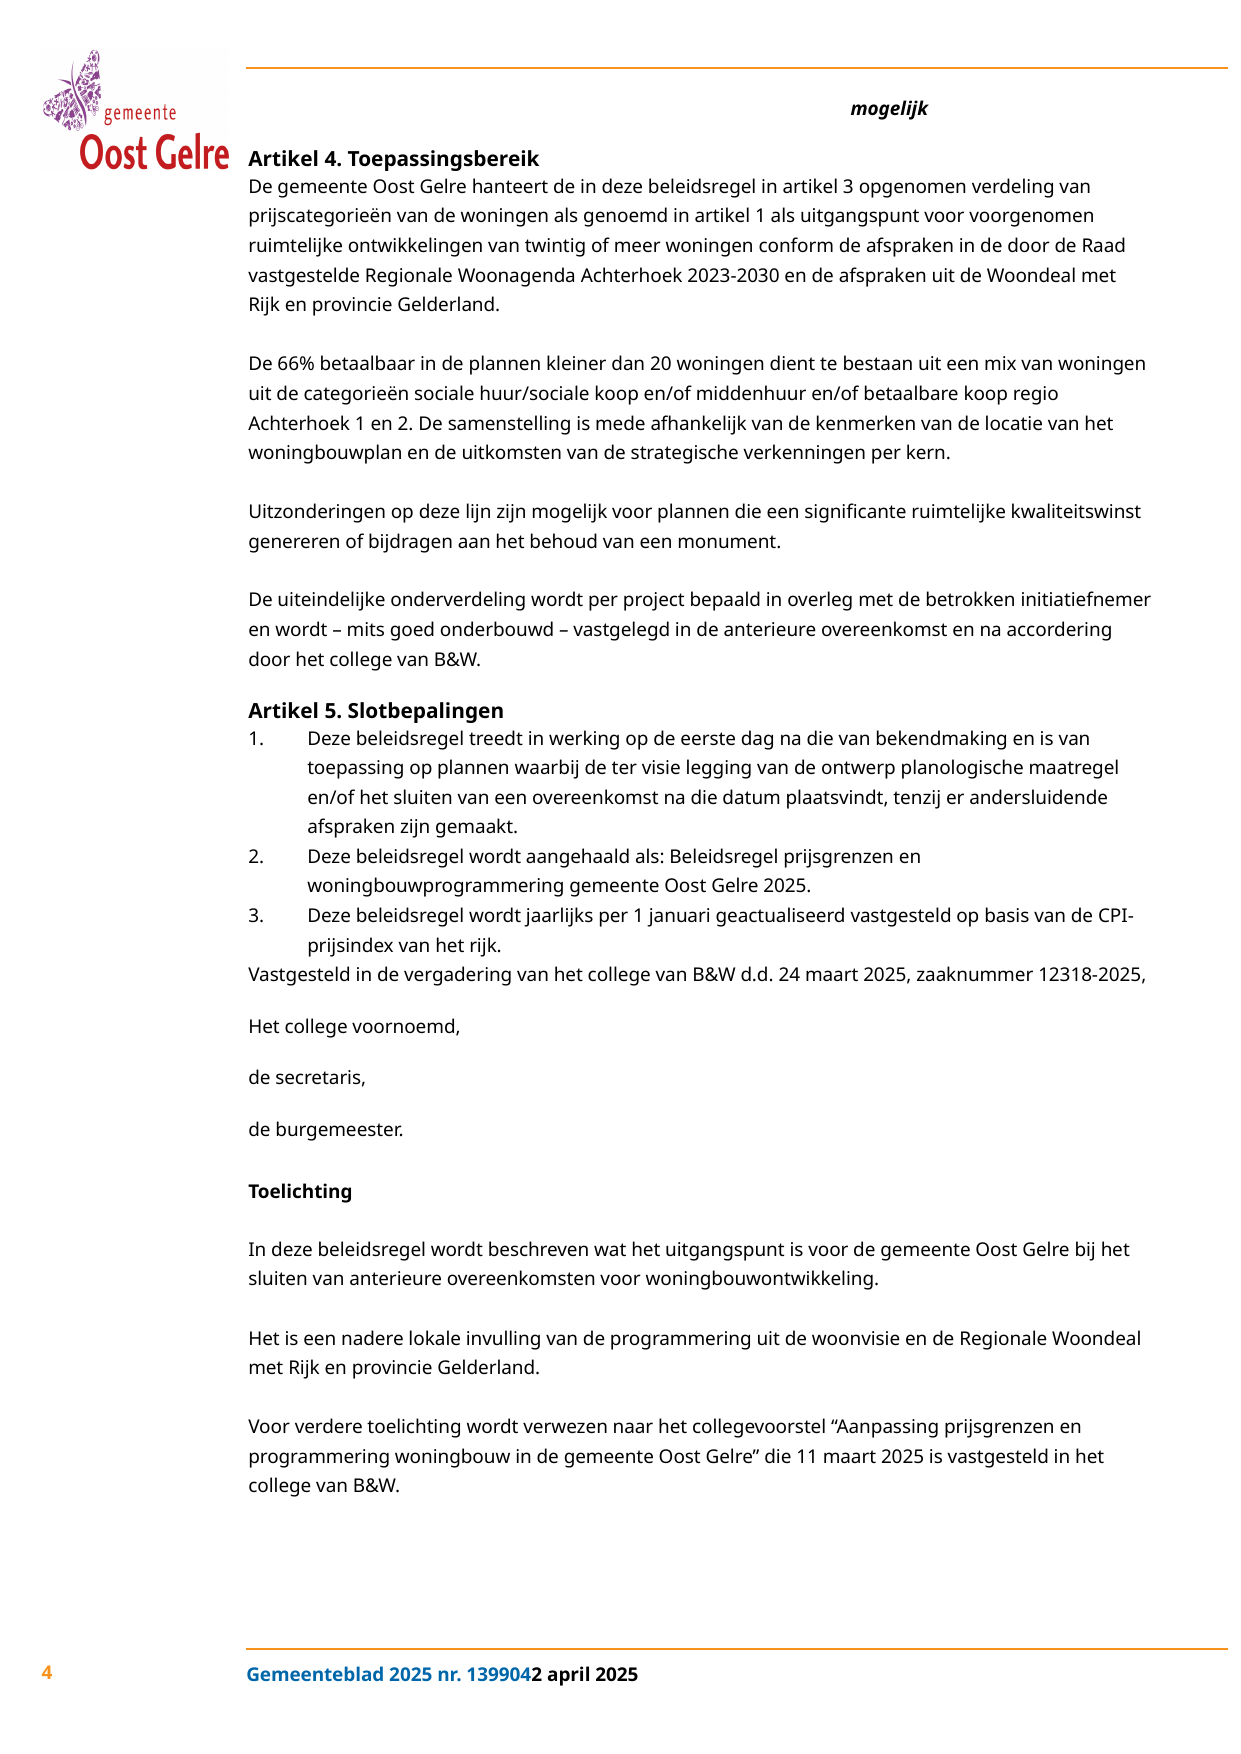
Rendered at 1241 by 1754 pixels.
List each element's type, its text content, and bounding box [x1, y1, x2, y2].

text Het college voornoemd, [248, 1013, 1152, 1038]
text Artikel 5. Slotbepalingen [248, 696, 1152, 725]
list Deze beleidsregel wordt jaarlijks per 1 januari geactualiseerd vastgesteld op basis van de CPI- prijsindex van het rijk. [248, 902, 1152, 957]
text De uiteindelijke onderverdeling wordt per project bepaald in overleg met de betrokken initiatiefnemer en wordt – mits goed onderbouwd – vastgelegd in de anterieure overeenkomst en na accordering door het college van B&W. [248, 587, 1152, 672]
picture [41, 47, 231, 172]
text de burgemeester. [248, 1116, 1152, 1141]
text Artikel 4. Toepassingsbereik [248, 144, 1152, 173]
text Voor verdere toelichting wordt verwezen naar het collegevoorstel “Aanpassing prijsgrenzen en programmering woningbouw in de gemeente Oost Gelre” die 11 maart 2025 is vastgesteld in het college van B&W. [248, 1413, 1152, 1498]
text de secretaris, [248, 1064, 1152, 1090]
text De gemeente Oost Gelre hanteert de in deze beleidsregel in artikel 3 opgenomen verdeling van prijscategorieën van de woningen als genoemd in artikel 1 als uitgangspunt voor voorgenomen ruimtelijke ontwikkelingen van twintig of meer woningen conform de afspraken in de door de Raad vastgestelde Regionale Woonagenda Achterhoek 2023-2030 en de afspraken uit de Woondeal met Rijk en provincie Gelderland. [248, 173, 1152, 317]
text Het is een nadere lokale invulling van de programmering uit de woonvisie en de Regionale Woondeal met Rijk en provincie Gelderland. [248, 1325, 1152, 1380]
list Deze beleidsregel wordt aangehaald als: Beleidsregel prijsgrenzen en woningbouwprogrammering gemeente Oost Gelre 2025. [248, 843, 1152, 898]
table_cell [248, 95, 549, 121]
list Deze beleidsregel treedt in werking op de eerste dag na die van bekendmaking en is van toepassing op plannen waarbij de ter visie legging van de ontwerp planologische maatregel en/of het sluiten van een overeenkomst na die datum plaatsvindt, tenzij er andersluidende afspraken zijn gemaakt. [248, 725, 1152, 839]
text In deze beleidsregel wordt beschreven wat het uitgangspunt is voor de gemeente Oost Gelre bij het sluiten van anterieure overeenkomsten voor woningbouwontwikkeling. [248, 1236, 1152, 1291]
table_header De 66% betaalbaar in de plannen kleiner dan 20 woningen dient te bestaan uit een mix van woningen uit de categorieën sociale huur/sociale koop en/of middenhuur en/of betaalbare koop regio Achterhoek 1 en 2. De samenstelling is mede afhankelijk van de kenmerken van de locatie van het woningbouwplan en de uitkomsten van de strategische verkenningen per kern. Uitzonderingen op deze lijn zijn mogelijk voor plannen die een significante ruimtelijke kwaliteitswinst genereren of bijdragen aan het behoud van een monument. [248, 351, 1152, 554]
table_cell mogelijk [850, 95, 1152, 121]
table_cell [549, 95, 850, 121]
text Toelichting [248, 1167, 1152, 1207]
text Vastgesteld in de vergadering van het college van B&W d.d. 24 maart 2025, zaaknummer 12318-2025, [248, 961, 1152, 987]
